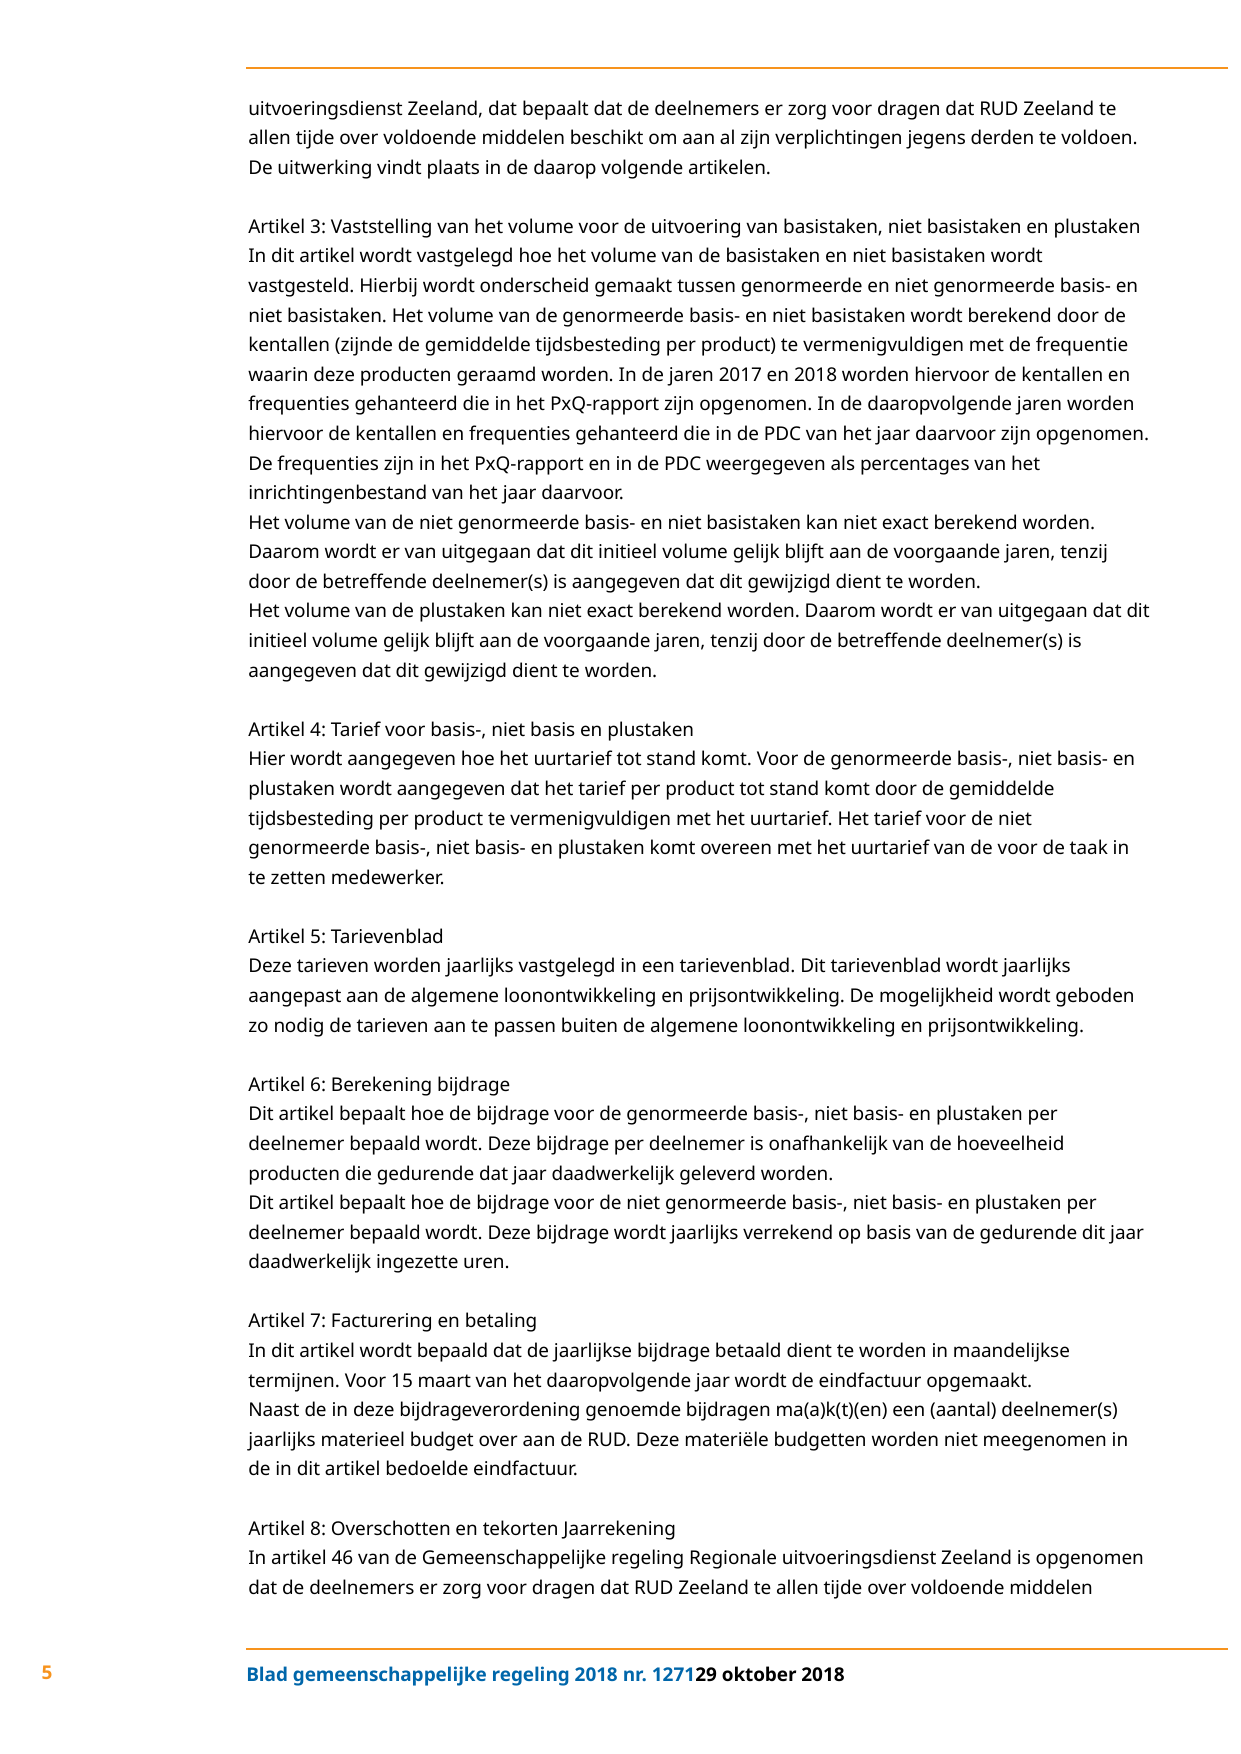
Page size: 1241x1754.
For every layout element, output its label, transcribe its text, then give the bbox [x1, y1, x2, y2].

text Dit artikel bepaalt hoe de bijdrage voor de genormeerde basis-, niet basis- en plustaken per deelnemer bepaald wordt. Deze bijdrage per deelnemer is onafhankelijk van de hoeveelheid producten die gedurende dat jaar daadwerkelijk geleverd worden. [248, 1101, 1152, 1186]
text Artikel 7: Facturering en betaling [248, 1308, 1152, 1333]
text In dit artikel wordt bepaald dat de jaarlijkse bijdrage betaald dient te worden in maandelijkse termijnen. Voor 15 maart van het daaropvolgende jaar wordt de eindfactuur opgemaakt. [248, 1337, 1152, 1393]
text Het volume van de plustaken kan niet exact berekend worden. Daarom wordt er van uitgegaan dat dit initieel volume gelijk blijft aan de voorgaande jaren, tenzij door de betreffende deelnemer(s) is aangegeven dat dit gewijzigd dient te worden. [248, 598, 1152, 683]
text Artikel 6: Berekening bijdrage [248, 1071, 1152, 1097]
text Deze tarieven worden jaarlijks vastgelegd in een tarievenblad. Dit tarievenblad wordt jaarlijks aangepast aan de algemene loonontwikkeling en prijsontwikkeling. De mogelijkheid wordt geboden zo nodig de tarieven aan te passen buiten de algemene loonontwikkeling en prijsontwikkeling. [248, 953, 1152, 1038]
text In artikel 46 van de Gemeenschappelijke regeling Regionale uitvoeringsdienst Zeeland is opgenomen dat de deelnemers er zorg voor dragen dat RUD Zeeland te allen tijde over voldoende middelen [248, 1544, 1152, 1600]
picture [41, 47, 231, 172]
text Artikel 4: Tarief voor basis-, niet basis en plustaken [248, 716, 1152, 742]
text Artikel 5: Tarievenblad [248, 923, 1152, 949]
text Dit artikel bepaalt hoe de bijdrage voor de niet genormeerde basis-, niet basis- en plustaken per deelnemer bepaald wordt. Deze bijdrage wordt jaarlijks verrekend op basis van de gedurende dit jaar daadwerkelijk ingezette uren. [248, 1189, 1152, 1274]
text Hier wordt aangegeven hoe het uurtarief tot stand komt. Voor de genormeerde basis-, niet basis- en plustaken wordt aangegeven dat het tarief per product tot stand komt door de gemiddelde tijdsbesteding per product te vermenigvuldigen met het uurtarief. Het tarief voor de niet genormeerde basis-, niet basis- en plustaken komt overeen met het uurtarief van de voor de taak in te zetten medewerker. [248, 746, 1152, 890]
text In dit artikel wordt vastgelegd hoe het volume van de basistaken en niet basistaken wordt vastgesteld. Hierbij wordt onderscheid gemaakt tussen genormeerde en niet genormeerde basis- en niet basistaken. Het volume van de genormeerde basis- en niet basistaken wordt berekend door de kentallen (zijnde de gemiddelde tijdsbesteding per product) te vermenigvuldigen met de frequentie waarin deze producten geraamd worden. In de jaren 2017 en 2018 worden hiervoor de kentallen en frequenties gehanteerd die in het PxQ-rapport zijn opgenomen. In de daaropvolgende jaren worden hiervoor de kentallen en frequenties gehanteerd die in de PDC van het jaar daarvoor zijn opgenomen. De frequenties zijn in het PxQ-rapport en in de PDC weergegeven als percentages van het inrichtingenbestand van het jaar daarvoor. [248, 243, 1152, 505]
text uitvoeringsdienst Zeeland, dat bepaalt dat de deelnemers er zorg voor dragen dat RUD Zeeland te allen tijde over voldoende middelen beschikt om aan al zijn verplichtingen jegens derden te voldoen. De uitwerking vindt plaats in de daarop volgende artikelen. [248, 95, 1152, 180]
text Artikel 8: Overschotten en tekorten Jaarrekening [248, 1515, 1152, 1541]
text Artikel 3: Vaststelling van het volume voor de uitvoering van basistaken, niet basistaken en plustaken [248, 213, 1152, 239]
text Het volume van de niet genormeerde basis- en niet basistaken kan niet exact berekend worden. Daarom wordt er van uitgegaan dat dit initieel volume gelijk blijft aan de voorgaande jaren, tenzij door de betreffende deelnemer(s) is aangegeven dat dit gewijzigd dient te worden. [248, 509, 1152, 594]
text Naast de in deze bijdrageverordening genoemde bijdragen ma(a)k(t)(en) een (aantal) deelnemer(s) jaarlijks materieel budget over aan de RUD. Deze materiële budgetten worden niet meegenomen in de in dit artikel bedoelde eindfactuur. [248, 1396, 1152, 1481]
